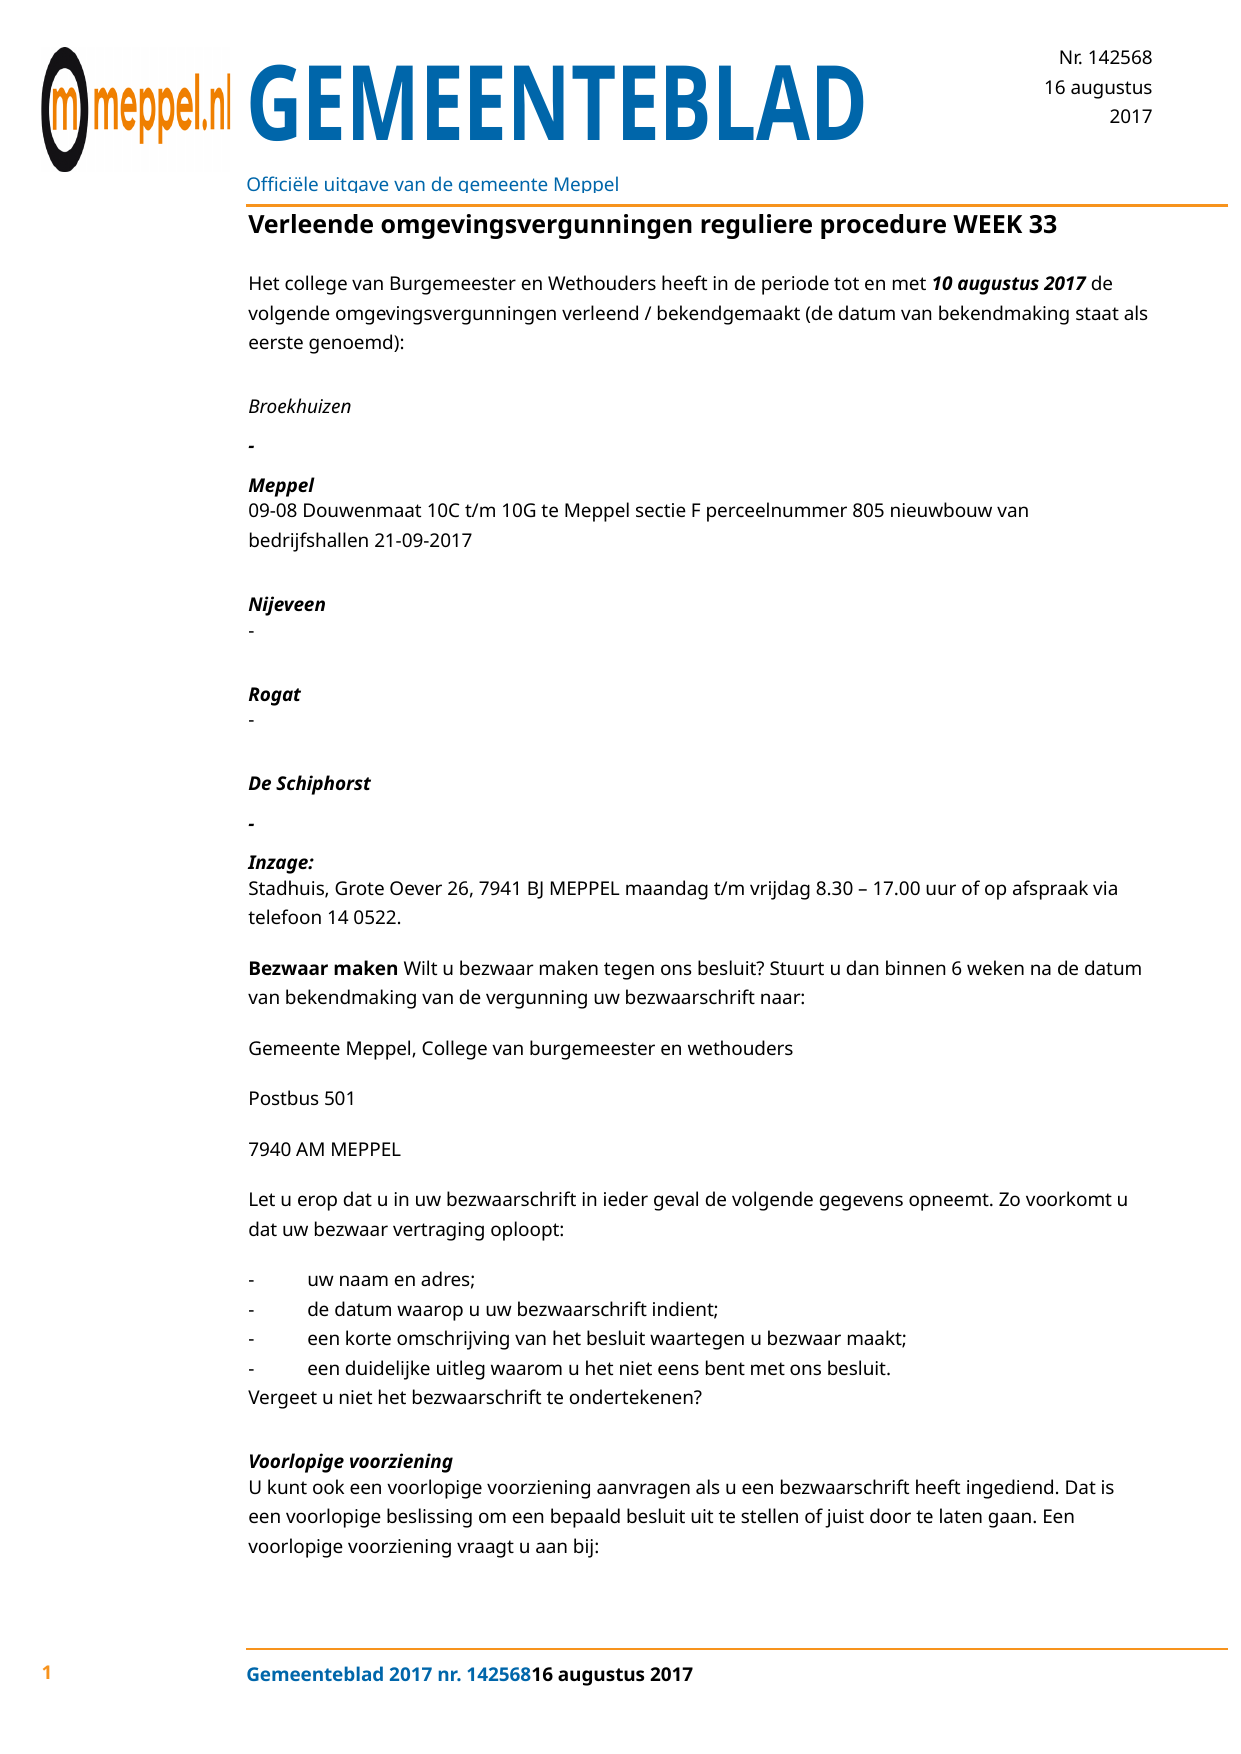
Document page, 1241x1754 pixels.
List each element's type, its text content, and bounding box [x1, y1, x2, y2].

text - [248, 707, 1152, 732]
list een korte omschrijving van het besluit waartegen u bezwaar maakt; [248, 1325, 1152, 1351]
text U kunt ook een voorlopige voorziening aanvragen als u een bezwaarschrift heeft ingediend. Dat is een voorlopige beslissing om een bepaald besluit uit te stellen of juist door te laten gaan. Een voorlopige voorziening vraagt u aan bij: [248, 1474, 1152, 1559]
picture [41, 47, 231, 172]
list uw naam en adres; [248, 1266, 1152, 1292]
text Meppel [248, 472, 1152, 498]
text Verleende omgevingsvergunningen reguliere procedure WEEK 33 [248, 207, 1152, 241]
text De Schiphorst [248, 771, 1152, 796]
text Gemeente Meppel, College van burgemeester en wethouders [248, 1035, 1152, 1061]
text Het college van Burgemeester en Wethouders heeft in de periode tot en met 10 augustus 2017 de volgende omgevingsvergunningen verleend / bekendgemaakt (de datum van bekendmaking staat als eerste genoemd): [248, 270, 1152, 355]
text Let u erop dat u in uw bezwaarschrift in ieder geval de volgende gegevens opneemt. Zo voorkomt u dat uw bezwaar vertraging oploopt: [248, 1186, 1152, 1241]
text Postbus 501 [248, 1085, 1152, 1111]
text Bezwaar maken Wilt u bezwaar maken tegen ons besluit? Stuurt u dan binnen 6 weken na de datum van bekendmaking van de vergunning uw bezwaarschrift naar: [248, 955, 1152, 1010]
text Nijeveen [248, 591, 1152, 617]
text Inzage: [248, 849, 1152, 875]
text 7940 AM MEPPEL [248, 1136, 1152, 1161]
text Stadhuis, Grote Oever 26, 7941 BJ MEPPEL maandag t/m vrijdag 8.30 – 17.00 uur of op afspraak via telefoon 14 0522. [248, 875, 1152, 930]
text Vergeet u niet het bezwaarschrift te ondertekenen? [248, 1384, 1152, 1410]
text Rogat [248, 681, 1152, 707]
text 09-08 Douwenmaat 10C t/m 10G te Meppel sectie F perceelnummer 805 nieuwbouw van bedrijfshallen 21-09-2017 [248, 498, 1152, 553]
text Voorlopige voorziening [248, 1448, 1152, 1474]
text - [248, 810, 1152, 836]
list de datum waarop u uw bezwaarschrift indient; [248, 1296, 1152, 1321]
text Broekhuizen [248, 393, 1152, 419]
list een duidelijke uitleg waarom u het niet eens bent met ons besluit. [248, 1355, 1152, 1381]
text - [248, 617, 1152, 643]
text - [248, 433, 1152, 458]
